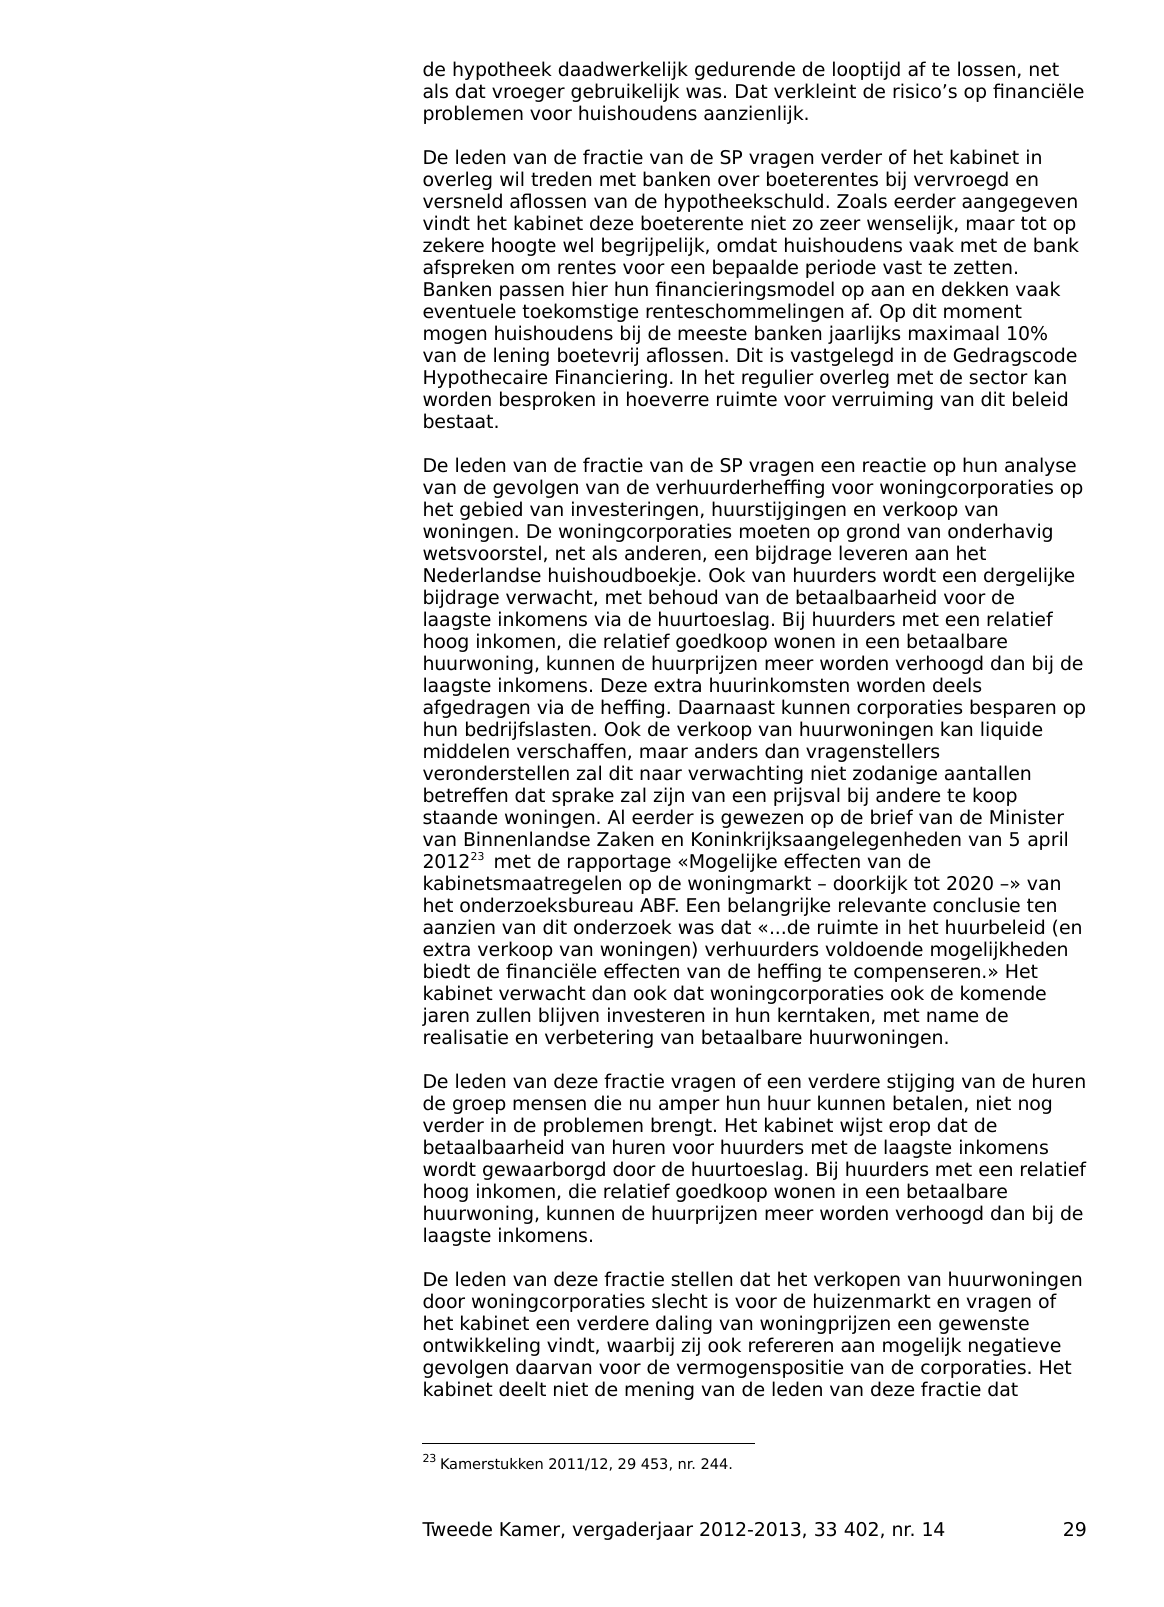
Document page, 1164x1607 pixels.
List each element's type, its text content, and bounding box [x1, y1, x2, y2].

text de hypotheek daadwerkelijk gedurende de looptijd af te lossen, net als dat vroeger gebruikelijk was. Dat verkleint de risico’s op financiële problemen voor huishoudens aanzienlijk. [422, 59, 1087, 125]
text De leden van de fractie van de SP vragen verder of het kabinet in overleg wil treden met banken over boeterentes bij vervroegd en versneld aflossen van de hypotheekschuld. Zoals eerder aangegeven vindt het kabinet deze boeterente niet zo zeer wenselijk, maar tot op zekere hoogte wel begrijpelijk, omdat huishoudens vaak met de bank afspreken om rentes voor een bepaalde periode vast te zetten. Banken passen hier hun financieringsmodel op aan en dekken vaak eventuele toekomstige renteschommelingen af. Op dit moment mogen huishoudens bij de meeste banken jaarlijks maximaal 10% van de lening boetevrij aflossen. Dit is vastgelegd in de Gedragscode Hypothecaire Financiering. In het regulier overleg met de sector kan worden besproken in hoeverre ruimte voor verruiming van dit beleid bestaat. [422, 147, 1087, 433]
text De leden van deze fractie stellen dat het verkopen van huurwoningen door woningcorporaties slecht is voor de huizenmarkt en vragen of het kabinet een verdere daling van woningprijzen een gewenste ontwikkeling vindt, waarbij zij ook refereren aan mogelijk negatieve gevolgen daarvan voor de vermogenspositie van de corporaties. Het kabinet deelt niet de mening van de leden van deze fractie dat [422, 1269, 1087, 1401]
text De leden van de fractie van de SP vragen een reactie op hun analyse van de gevolgen van de verhuurderheffing voor woningcorporaties op het gebied van investeringen, huurstijgingen en verkoop van woningen. De woningcorporaties moeten op grond van onderhavig wetsvoorstel, net als anderen, een bijdrage leveren aan het Nederlandse huishoudboekje. Ook van huurders wordt een dergelijke bijdrage verwacht, met behoud van de betaalbaarheid voor de laagste inkomens via de huurtoeslag. Bij huurders met een relatief hoog inkomen, die relatief goedkoop wonen in een betaalbare huurwoning, kunnen de huurprijzen meer worden verhoogd dan bij de laagste inkomens. Deze extra huurinkomsten worden deels afgedragen via de heffing. Daarnaast kunnen corporaties besparen op hun bedrijfslasten. Ook de verkoop van huurwoningen kan liquide middelen verschaffen, maar anders dan vragenstellers veronderstellen zal dit naar verwachting niet zodanige aantallen betreffen dat sprake zal zijn van een prijsval bij andere te koop staande woningen. Al eerder is gewezen op de brief van de Minister van Binnenlandse Zaken en Koninkrijksaangelegenheden van 5 april 2012 met de rapportage «Mogelijke effecten van de kabinetsmaatregelen op de woningmarkt – doorkijk tot 2020 –» van het onderzoeksbureau ABF. Een belangrijke relevante conclusie ten aanzien van dit onderzoek was dat «...de ruimte in het huurbeleid (en extra verkoop van woningen) verhuurders voldoende mogelijkheden biedt de financiële effecten van de heffing te compenseren.» Het kabinet verwacht dan ook dat woningcorporaties ook de komende jaren zullen blijven investeren in hun kerntaken, met name de realisatie en verbetering van betaalbare huurwoningen. [422, 455, 1087, 1048]
text De leden van deze fractie vragen of een verdere stijging van de huren de groep mensen die nu amper hun huur kunnen betalen, niet nog verder in de problemen brengt. Het kabinet wijst erop dat de betaalbaarheid van huren voor huurders met de laagste inkomens wordt gewaarborgd door de huurtoeslag. Bij huurders met een relatief hoog inkomen, die relatief goedkoop wonen in een betaalbare huurwoning, kunnen de huurprijzen meer worden verhoogd dan bij de laagste inkomens. [422, 1071, 1087, 1247]
text Kamerstukken 2011/12, 29 453, nr. 244. [422, 1452, 1087, 1474]
